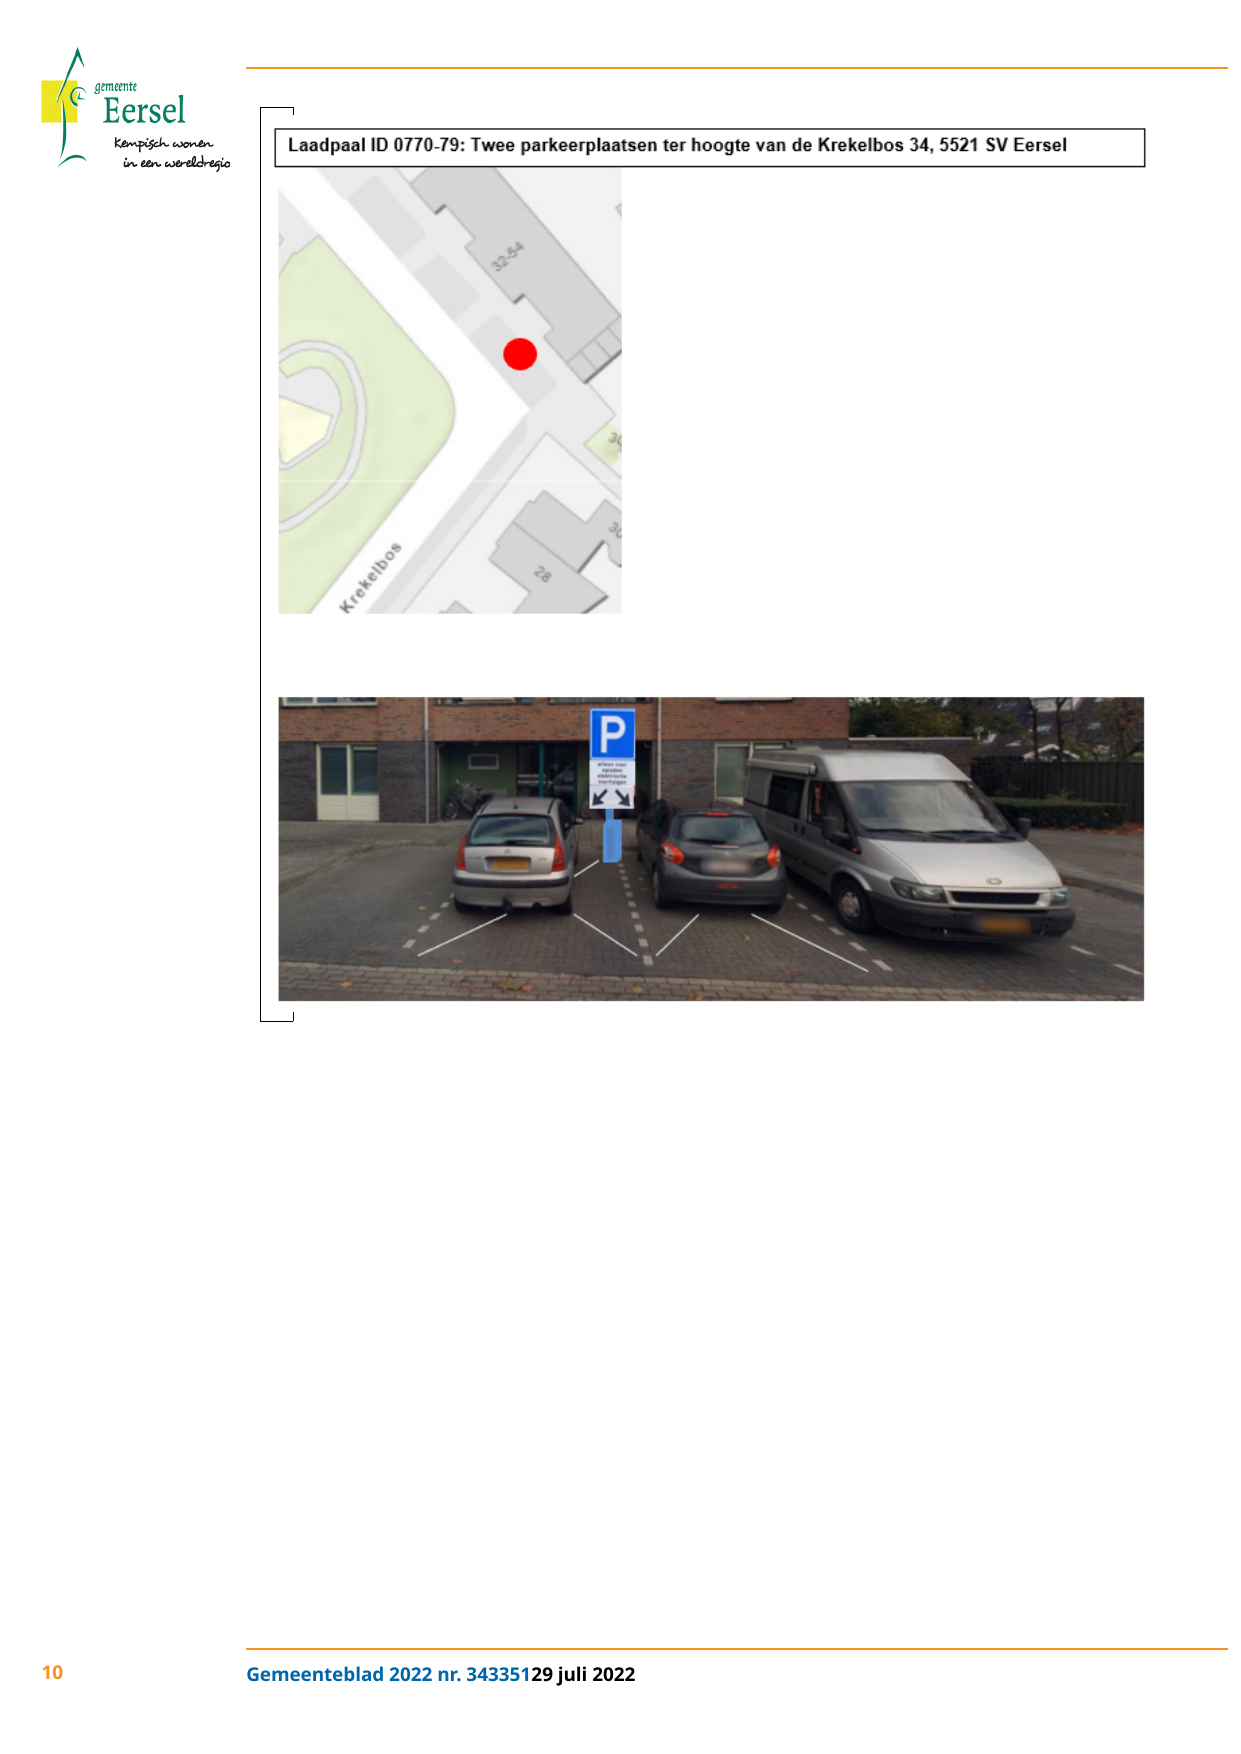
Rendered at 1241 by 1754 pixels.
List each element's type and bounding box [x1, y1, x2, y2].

picture [268, 115, 1155, 1012]
picture [41, 47, 231, 172]
